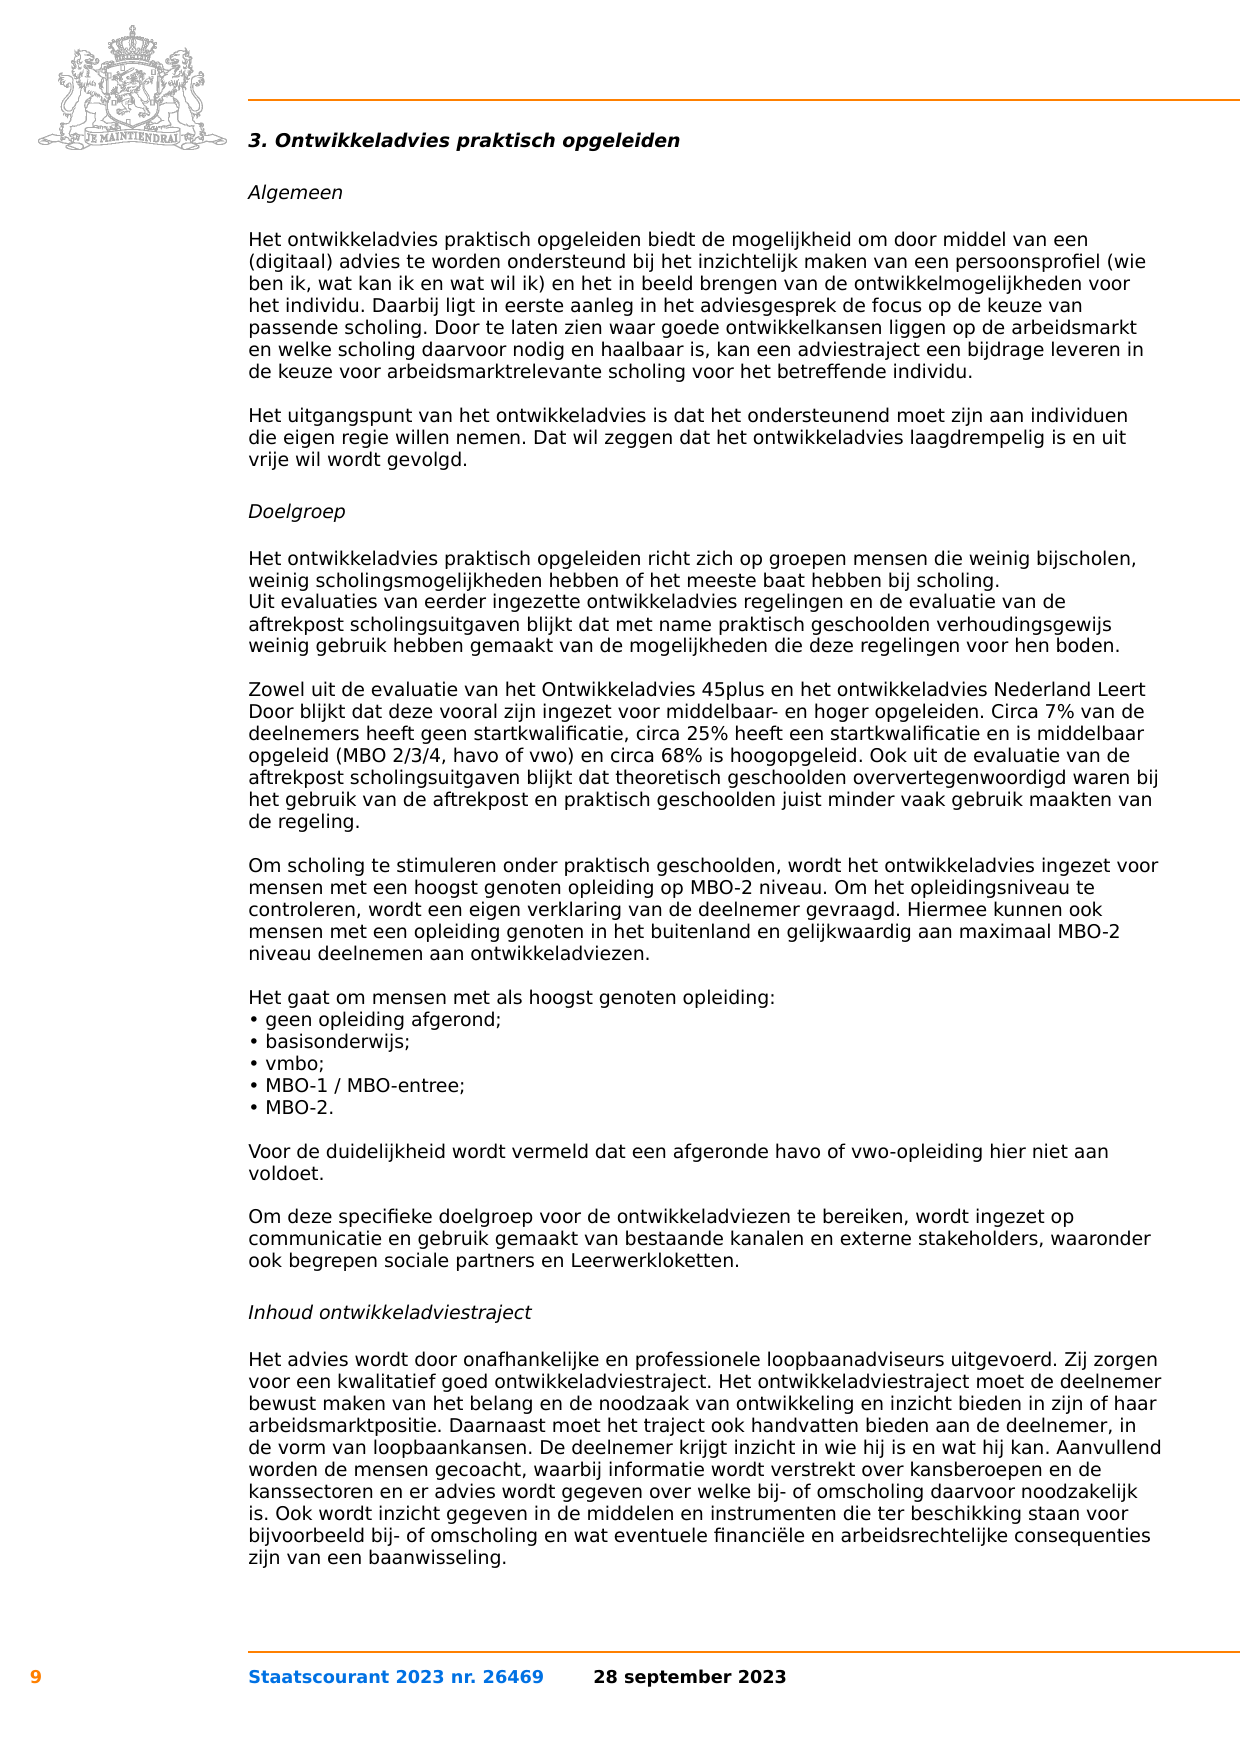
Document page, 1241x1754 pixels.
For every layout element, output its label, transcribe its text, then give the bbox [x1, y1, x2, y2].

subtitle Algemeen [248, 182, 1163, 204]
text Het advies wordt door onafhankelijke en professionele loopbaanadviseurs uitgevoerd. Zij zorgen voor een kwalitatief goed ontwikkeladviestraject. Het ontwikkeladviestraject moet de deelnemer bewust maken van het belang en de noodzaak van ontwikkeling en inzicht bieden in zijn of haar arbeidsmarktpositie. Daarnaast moet het traject ook handvatten bieden aan de deelnemer, in de vorm van loopbaankansen. De deelnemer krijgt inzicht in wie hij is en wat hij kan. Aanvullend worden de mensen gecoacht, waarbij informatie wordt verstrekt over kansberoepen en de kanssectoren en er advies wordt gegeven over welke bij- of omscholing daarvoor noodzakelijk is. Ook wordt inzicht gegeven in de middelen en instrumenten die ter beschikking staan voor bijvoorbeeld bij- of omscholing en wat eventuele financiële en arbeidsrechtelijke consequenties zijn van een baanwisseling. [248, 1349, 1163, 1569]
text Uit evaluaties van eerder ingezette ontwikkeladvies regelingen en de evaluatie van de aftrekpost scholingsuitgaven blijkt dat met name praktisch geschoolden verhoudingsgewijs weinig gebruik hebben gemaakt van de mogelijkheden die deze regelingen voor hen boden. [248, 591, 1163, 657]
text Zowel uit de evaluatie van het Ontwikkeladvies 45plus en het ontwikkeladvies Nederland Leert Door blijkt dat deze vooral zijn ingezet voor middelbaar- en hoger opgeleiden. Circa 7% van de deelnemers heeft geen startkwalificatie, circa 25% heeft een startkwalificatie en is middelbaar opgeleid (MBO 2/3/4, havo of vwo) en circa 68% is hoogopgeleid. Ook uit de evaluatie van de aftrekpost scholingsuitgaven blijkt dat theoretisch geschoolden oververtegenwoordigd waren bij het gebruik van de aftrekpost en praktisch geschoolden juist minder vaak gebruik maakten van de regeling. [248, 679, 1163, 833]
text Om scholing te stimuleren onder praktisch geschoolden, wordt het ontwikkeladvies ingezet voor mensen met een hoogst genoten opleiding op MBO-2 niveau. Om het opleidingsniveau te controleren, wordt een eigen verklaring van de deelnemer gevraagd. Hiermee kunnen ook mensen met een opleiding genoten in het buitenland en gelijkwaardig aan maximaal MBO-2 niveau deelnemen aan ontwikkeladviezen. [248, 855, 1163, 965]
text • vmbo; [248, 1053, 1163, 1075]
text Het gaat om mensen met als hoogst genoten opleiding: [248, 987, 1163, 1009]
text Het uitgangspunt van het ontwikkeladvies is dat het ondersteunend moet zijn aan individuen die eigen regie willen nemen. Dat wil zeggen dat het ontwikkeladvies laagdrempelig is en uit vrije wil wordt gevolgd. [248, 404, 1163, 471]
text • MBO-2. [248, 1097, 1163, 1119]
picture [38, 25, 227, 150]
text Het ontwikkeladvies praktisch opgeleiden richt zich op groepen mensen die weinig bijscholen, weinig scholingsmogelijkheden hebben of het meeste baat hebben bij scholing. [248, 547, 1163, 591]
text Om deze specifieke doelgroep voor de ontwikkeladviezen te bereiken, wordt ingezet op communicatie en gebruik gemaakt van bestaande kanalen en externe stakeholders, waaronder ook begrepen sociale partners en Leerwerkloketten. [248, 1206, 1163, 1272]
text • basisonderwijs; [248, 1031, 1163, 1053]
subtitle Inhoud ontwikkeladviestraject [248, 1302, 1163, 1324]
text • MBO-1 / MBO-entree; [248, 1075, 1163, 1097]
text Voor de duidelijkheid wordt vermeld dat een afgeronde havo of vwo-opleiding hier niet aan voldoet. [248, 1141, 1163, 1184]
text Het ontwikkeladvies praktisch opgeleiden biedt de mogelijkheid om door middel van een (digitaal) advies te worden ondersteund bij het inzichtelijk maken van een persoonsprofiel (wie ben ik, wat kan ik en wat wil ik) en het in beeld brengen van de ontwikkelmogelijkheden voor het individu. Daarbij ligt in eerste aanleg in het adviesgesprek de focus op de keuze van passende scholing. Door te laten zien waar goede ontwikkelkansen liggen op de arbeidsmarkt en welke scholing daarvoor nodig en haalbaar is, kan een adviestraject een bijdrage leveren in de keuze voor arbeidsmarktrelevante scholing voor het betreffende individu. [248, 229, 1163, 383]
subtitle 3. Ontwikkeladvies praktisch opgeleiden [248, 130, 1163, 152]
text • geen opleiding afgerond; [248, 1009, 1163, 1031]
subtitle Doelgroep [248, 501, 1163, 522]
